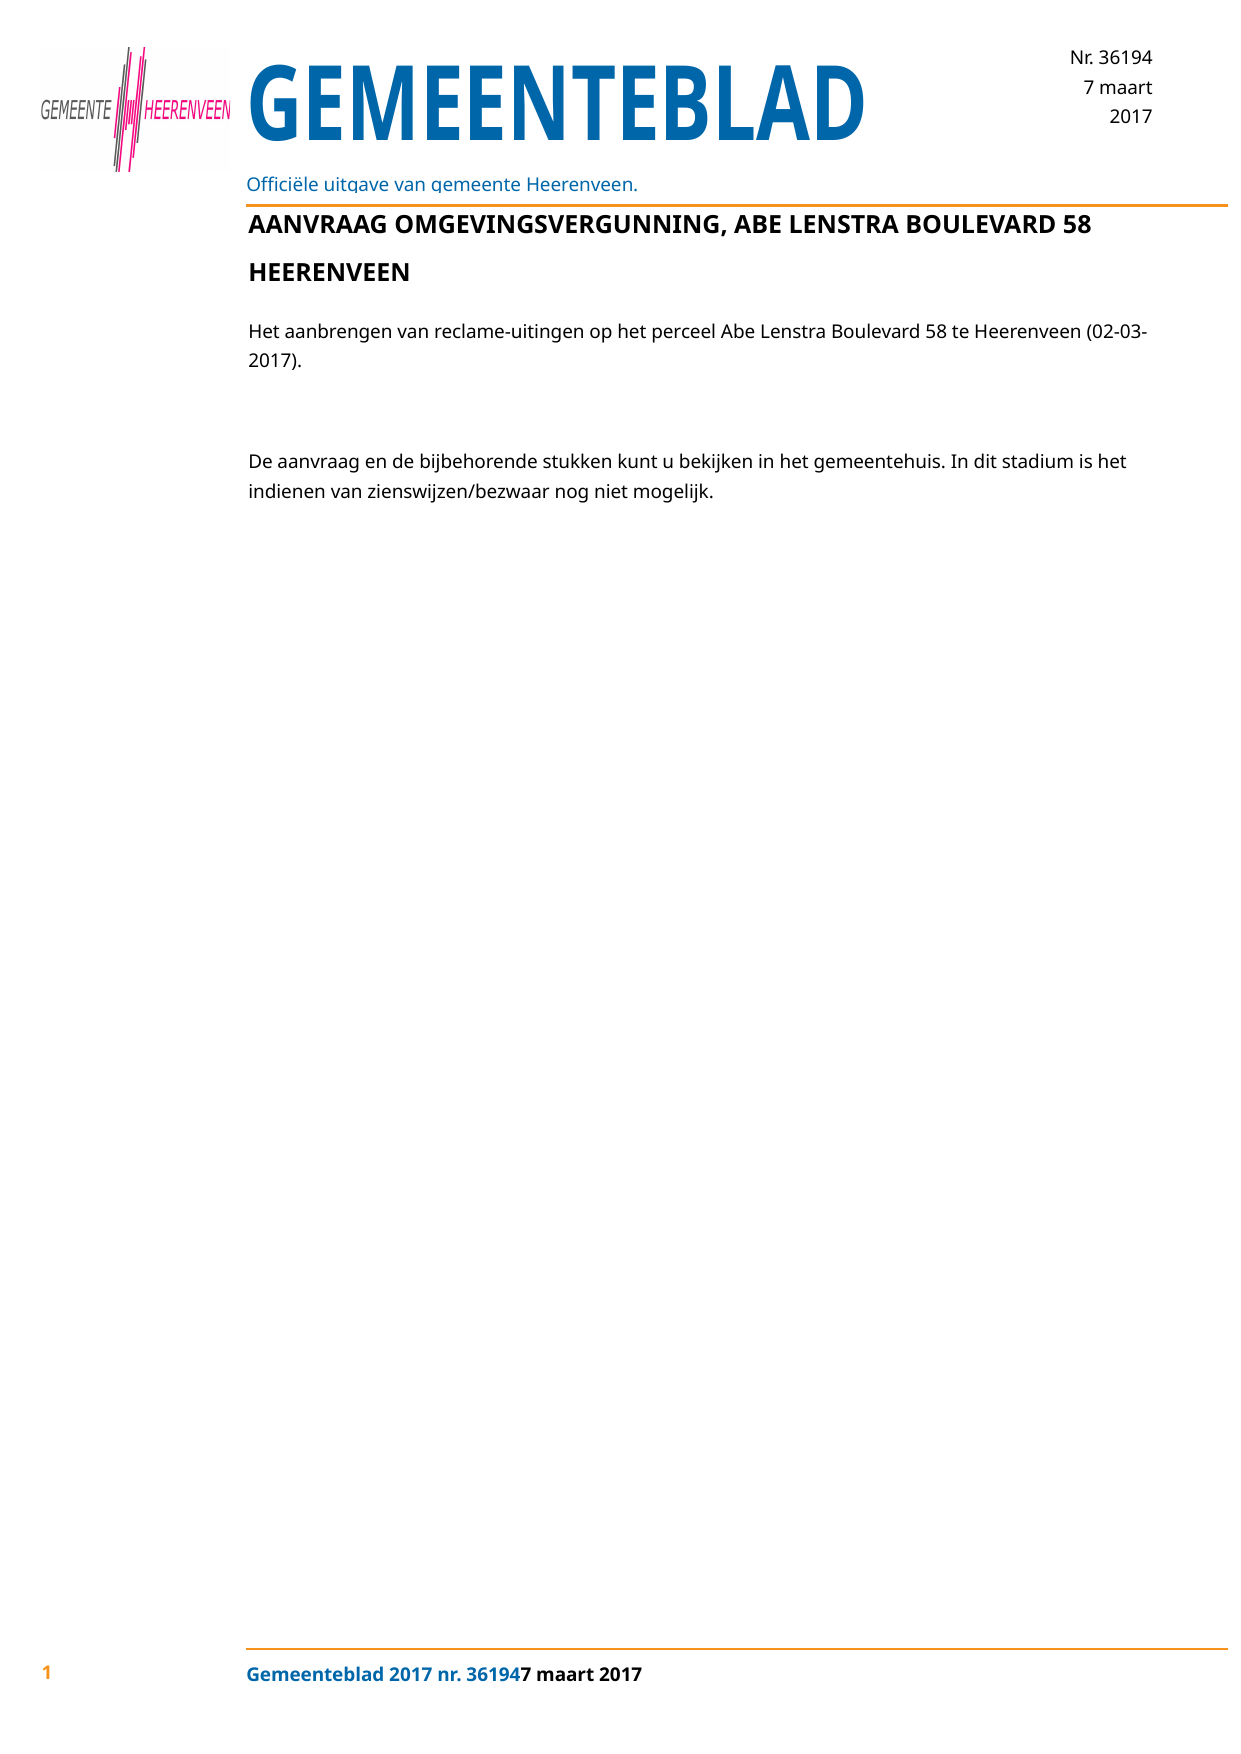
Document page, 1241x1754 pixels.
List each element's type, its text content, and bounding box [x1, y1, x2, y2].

picture [41, 47, 231, 172]
text AANVRAAG OMGEVINGSVERGUNNING, ABE LENSTRA BOULEVARD 58 HEERENVEEN [248, 207, 1152, 288]
text De aanvraag en de bijbehorende stukken kunt u bekijken in het gemeentehuis. In dit stadium is het indienen van zienswijzen/bezwaar nog niet mogelijk. [248, 448, 1152, 504]
text Het aanbrengen van reclame-uitingen op het perceel Abe Lenstra Boulevard 58 te Heerenveen (02-03-2017). [248, 318, 1152, 373]
